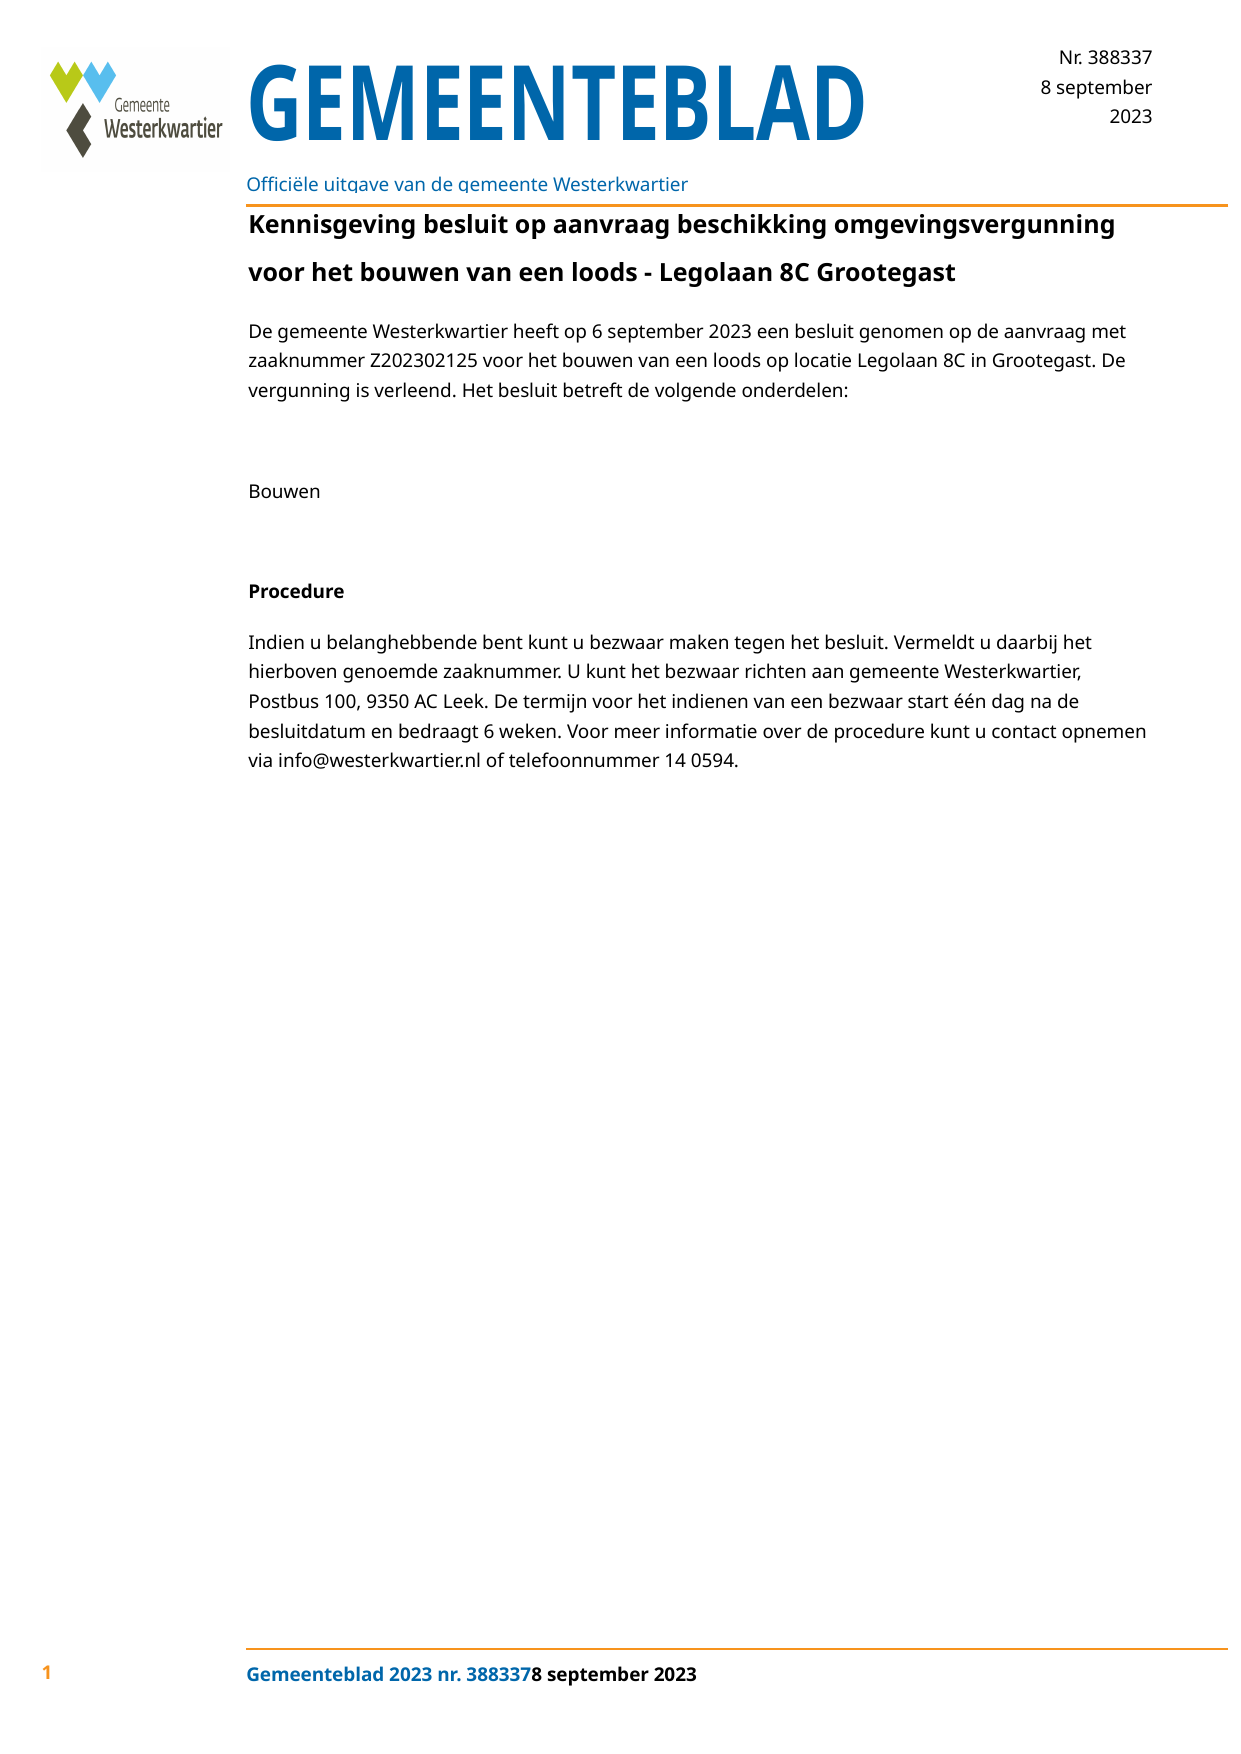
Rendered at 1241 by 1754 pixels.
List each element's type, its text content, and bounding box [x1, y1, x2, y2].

text Bouwen [248, 478, 1152, 504]
picture [41, 47, 231, 172]
text Procedure [248, 579, 1152, 604]
text Kennisgeving besluit op aanvraag beschikking omgevingsvergunning voor het bouwen van een loods - Legolaan 8C Grootegast [248, 207, 1152, 288]
text Indien u belanghebbende bent kunt u bezwaar maken tegen het besluit. Vermeldt u daarbij het hierboven genoemde zaaknummer. U kunt het bezwaar richten aan gemeente Westerkwartier, Postbus 100, 9350 AC Leek. De termijn voor het indienen van een bezwaar start één dag na de besluitdatum en bedraagt 6 weken. Voor meer informatie over de procedure kunt u contact opnemen via info@westerkwartier.nl of telefoonnummer 14 0594. [248, 629, 1152, 773]
text De gemeente Westerkwartier heeft op 6 september 2023 een besluit genomen op de aanvraag met zaaknummer Z202302125 voor het bouwen van een loods op locatie Legolaan 8C in Grootegast. De vergunning is verleend. Het besluit betreft de volgende onderdelen: [248, 318, 1152, 403]
